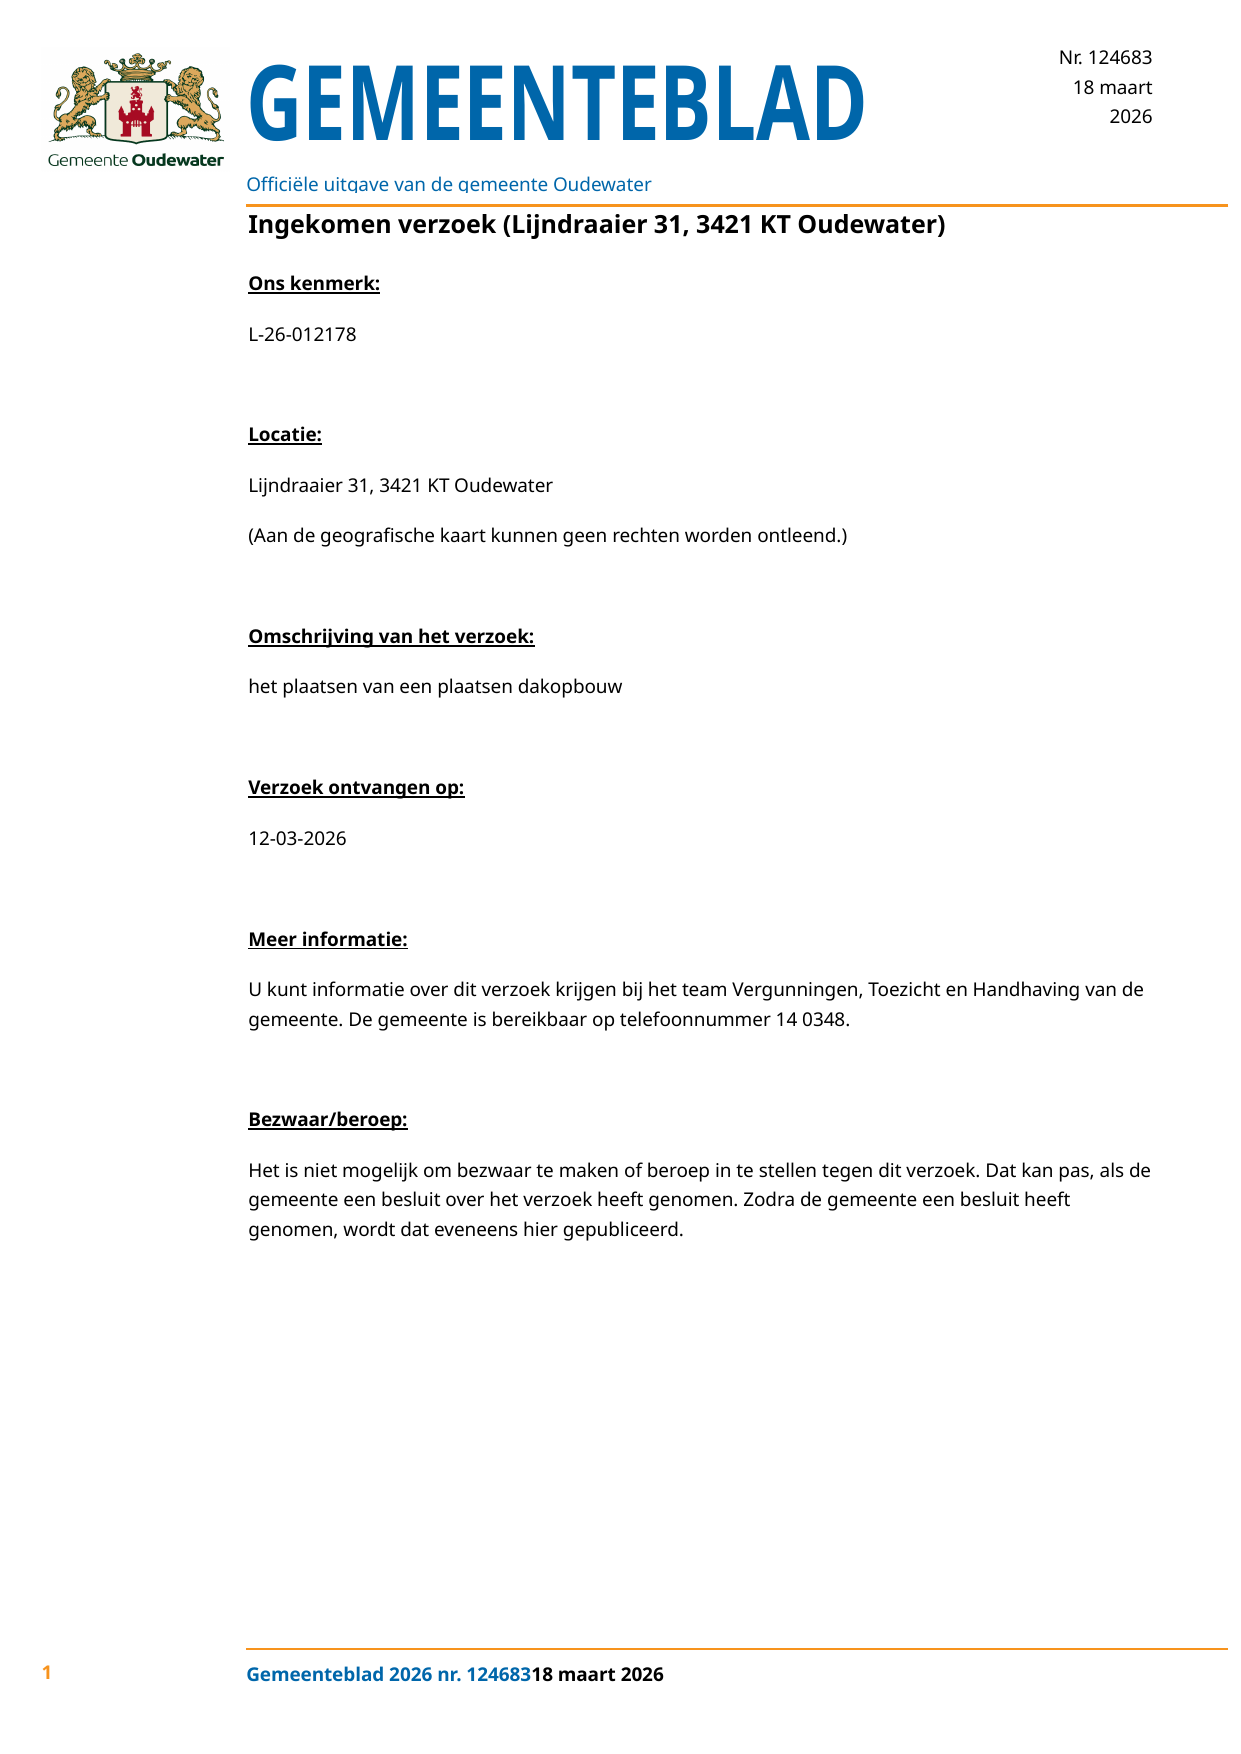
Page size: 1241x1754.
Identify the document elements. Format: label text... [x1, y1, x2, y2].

picture [41, 47, 231, 172]
text Bezwaar/beroep: [248, 1107, 1152, 1132]
text Locatie: [248, 422, 1152, 447]
text Ons kenmerk: [248, 270, 1152, 296]
text Het is niet mogelijk om bezwaar te maken of beroep in te stellen tegen dit verzoek. Dat kan pas, als de gemeente een besluit over het verzoek heeft genomen. Zodra de gemeente een besluit heeft genomen, wordt dat eveneens hier gepubliceerd. [248, 1157, 1152, 1242]
text Ingekomen verzoek (Lijndraaier 31, 3421 KT Oudewater) [248, 207, 1152, 241]
text 12-03-2026 [248, 825, 1152, 851]
text Verzoek ontvangen op: [248, 774, 1152, 800]
text Lijndraaier 31, 3421 KT Oudewater [248, 472, 1152, 498]
text L-26-012178 [248, 321, 1152, 346]
text (Aan de geografische kaart kunnen geen rechten worden ontleend.) [248, 522, 1152, 548]
text het plaatsen van een plaatsen dakopbouw [248, 674, 1152, 699]
text U kunt informatie over dit verzoek krijgen bij het team Vergunningen, Toezicht en Handhaving van de gemeente. De gemeente is bereikbaar op telefoonnummer 14 0348. [248, 976, 1152, 1031]
text Meer informatie: [248, 926, 1152, 951]
text Omschrijving van het verzoek: [248, 623, 1152, 649]
